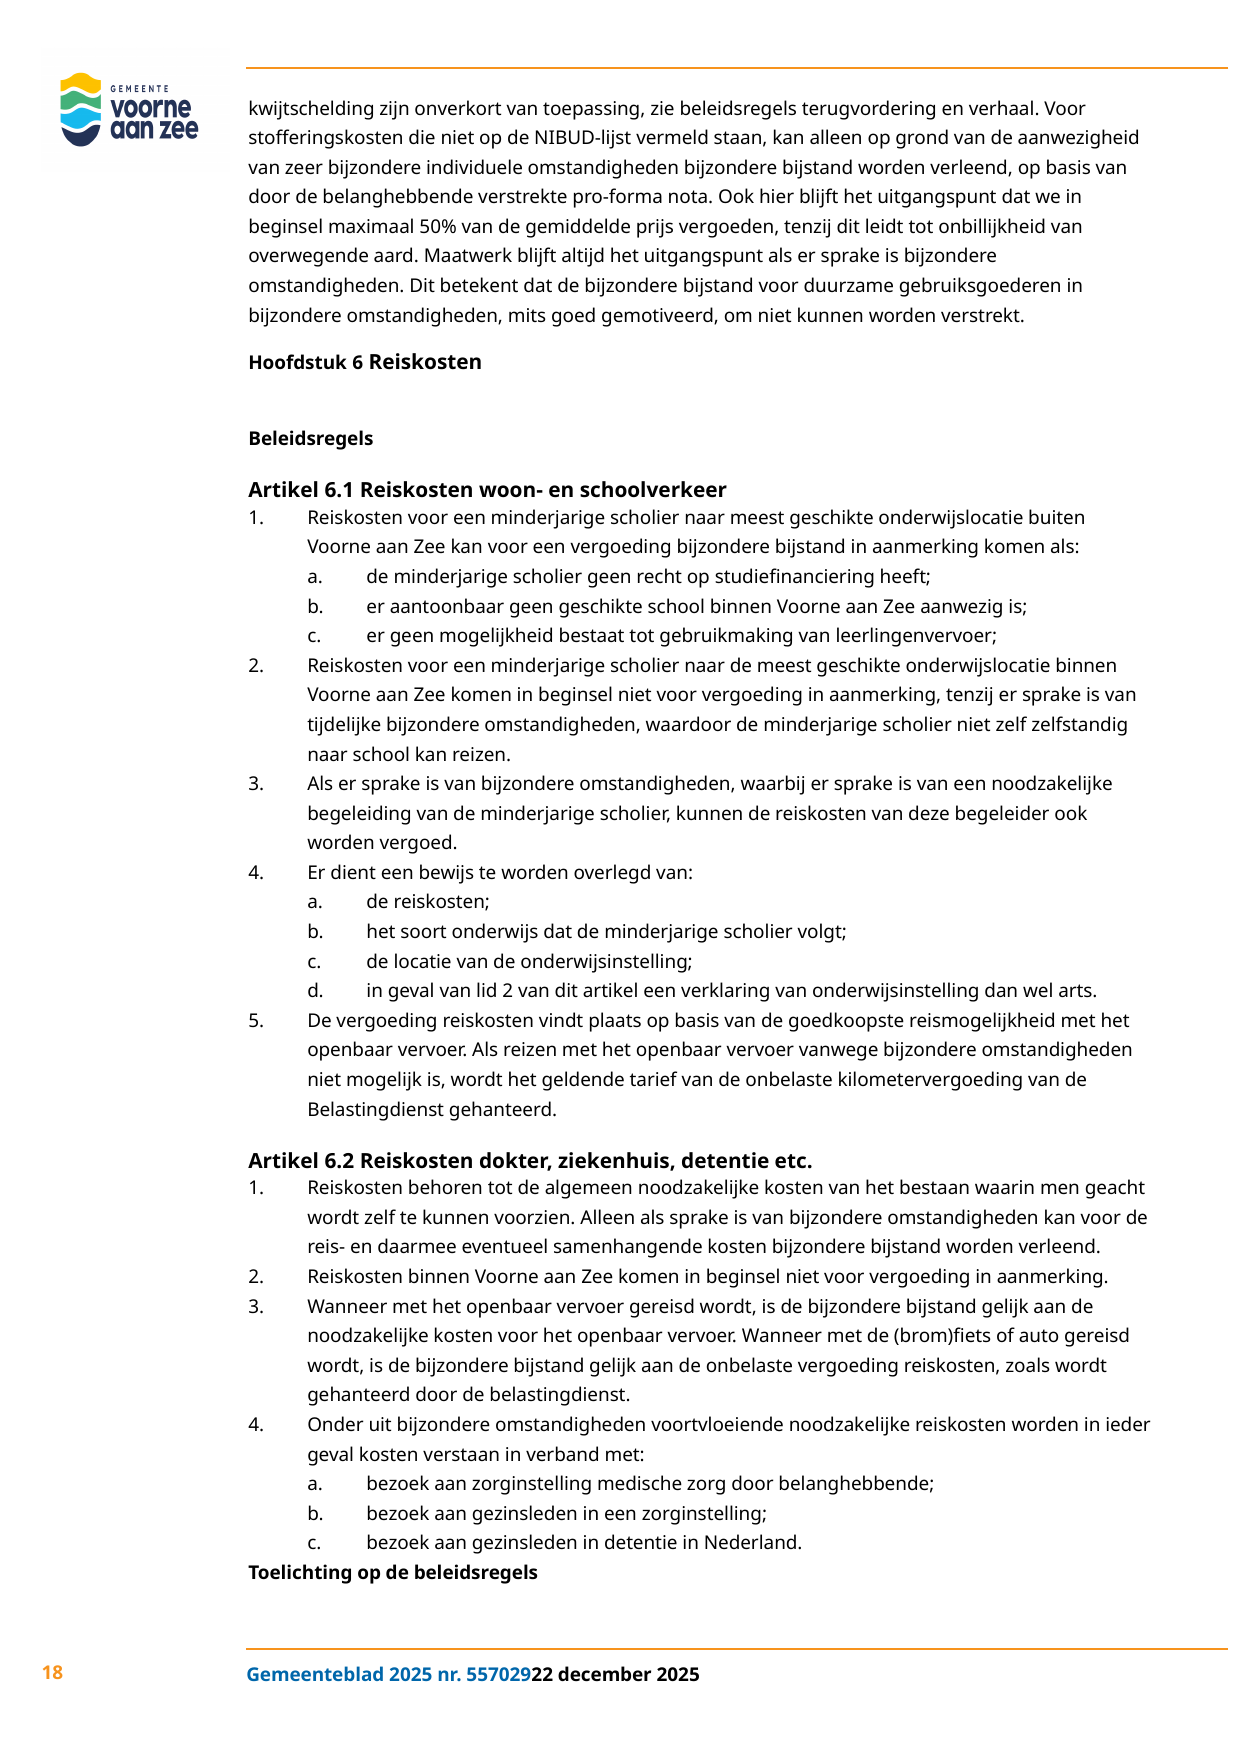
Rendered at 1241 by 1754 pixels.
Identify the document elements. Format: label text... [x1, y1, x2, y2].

list bezoek aan gezinsleden in een zorginstelling; [307, 1500, 1152, 1526]
list Er dient een bewijs te worden overlegd van: [248, 859, 1152, 885]
list in geval van lid 2 van dit artikel een verklaring van onderwijsinstelling dan wel arts. [307, 977, 1152, 1003]
list Reiskosten behoren tot de algemeen noodzakelijke kosten van het bestaan waarin men geacht wordt zelf te kunnen voorzien. Alleen als sprake is van bijzondere omstandigheden kan voor de reis- en daarmee eventueel samenhangende kosten bijzondere bijstand worden verleend. [248, 1174, 1152, 1259]
text Beleidsregels [248, 425, 1152, 451]
list het soort onderwijs dat de minderjarige scholier volgt; [307, 918, 1152, 944]
text Artikel 6.2 Reiskosten dokter, ziekenhuis, detentie etc. [248, 1146, 1152, 1174]
list Reiskosten voor een minderjarige scholier naar meest geschikte onderwijslocatie buiten Voorne aan Zee kan voor een vergoeding bijzondere bijstand in aanmerking komen als: [248, 504, 1152, 559]
list Als er sprake is van bijzondere omstandigheden, waarbij er sprake is van een noodzakelijke begeleiding van de minderjarige scholier, kunnen de reiskosten van deze begeleider ook worden vergoed. [248, 770, 1152, 855]
text Hoofdstuk 6 Reiskosten [248, 347, 1152, 376]
list bezoek aan zorginstelling medische zorg door belanghebbende; [307, 1470, 1152, 1496]
list de reiskosten; [307, 889, 1152, 914]
list de locatie van de onderwijsinstelling; [307, 948, 1152, 973]
text kwijtschelding zijn onverkort van toepassing, zie beleidsregels terugvordering en verhaal. Voor stofferingskosten die niet op de NIBUD-lijst vermeld staan, kan alleen op grond van de aanwezigheid van zeer bijzondere individuele omstandigheden bijzondere bijstand worden verleend, op basis van door de belanghebbende verstrekte pro-forma nota. Ook hier blijft het uitgangspunt dat we in beginsel maximaal 50% van de gemiddelde prijs vergoeden, tenzij dit leidt tot onbillijkheid van overwegende aard. Maatwerk blijft altijd het uitgangspunt als er sprake is bijzondere omstandigheden. Dit betekent dat de bijzondere bijstand voor duurzame gebruiksgoederen in bijzondere omstandigheden, mits goed gemotiveerd, om niet kunnen worden verstrekt. [248, 95, 1152, 328]
list De vergoeding reiskosten vindt plaats op basis van de goedkoopste reismogelijkheid met het openbaar vervoer. Als reizen met het openbaar vervoer vanwege bijzondere omstandigheden niet mogelijk is, wordt het geldende tarief van de onbelaste kilometervergoeding van de Belastingdienst gehanteerd. [248, 1007, 1152, 1121]
list de minderjarige scholier geen recht op studiefinanciering heeft; [307, 563, 1152, 589]
list Reiskosten voor een minderjarige scholier naar de meest geschikte onderwijslocatie binnen Voorne aan Zee komen in beginsel niet voor vergoeding in aanmerking, tenzij er sprake is van tijdelijke bijzondere omstandigheden, waardoor de minderjarige scholier niet zelf zelfstandig naar school kan reizen. [248, 652, 1152, 766]
list Wanneer met het openbaar vervoer gereisd wordt, is de bijzondere bijstand gelijk aan de noodzakelijke kosten voor het openbaar vervoer. Wanneer met de (brom)fiets of auto gereisd wordt, is de bijzondere bijstand gelijk aan de onbelaste vergoeding reiskosten, zoals wordt gehanteerd door de belastingdienst. [248, 1293, 1152, 1407]
list bezoek aan gezinsleden in detentie in Nederland. [307, 1529, 1152, 1555]
text Toelichting op de beleidsregels [248, 1559, 1152, 1585]
list Reiskosten binnen Voorne aan Zee komen in beginsel niet voor vergoeding in aanmerking. [248, 1263, 1152, 1289]
list Onder uit bijzondere omstandigheden voortvloeiende noodzakelijke reiskosten worden in ieder geval kosten verstaan in verband met: [248, 1411, 1152, 1467]
list er aantoonbaar geen geschikte school binnen Voorne aan Zee aanwezig is; [307, 593, 1152, 618]
text Artikel 6.1 Reiskosten woon- en schoolverkeer [248, 476, 1152, 504]
picture [41, 47, 231, 172]
list er geen mogelijkheid bestaat tot gebruikmaking van leerlingenvervoer; [307, 622, 1152, 648]
